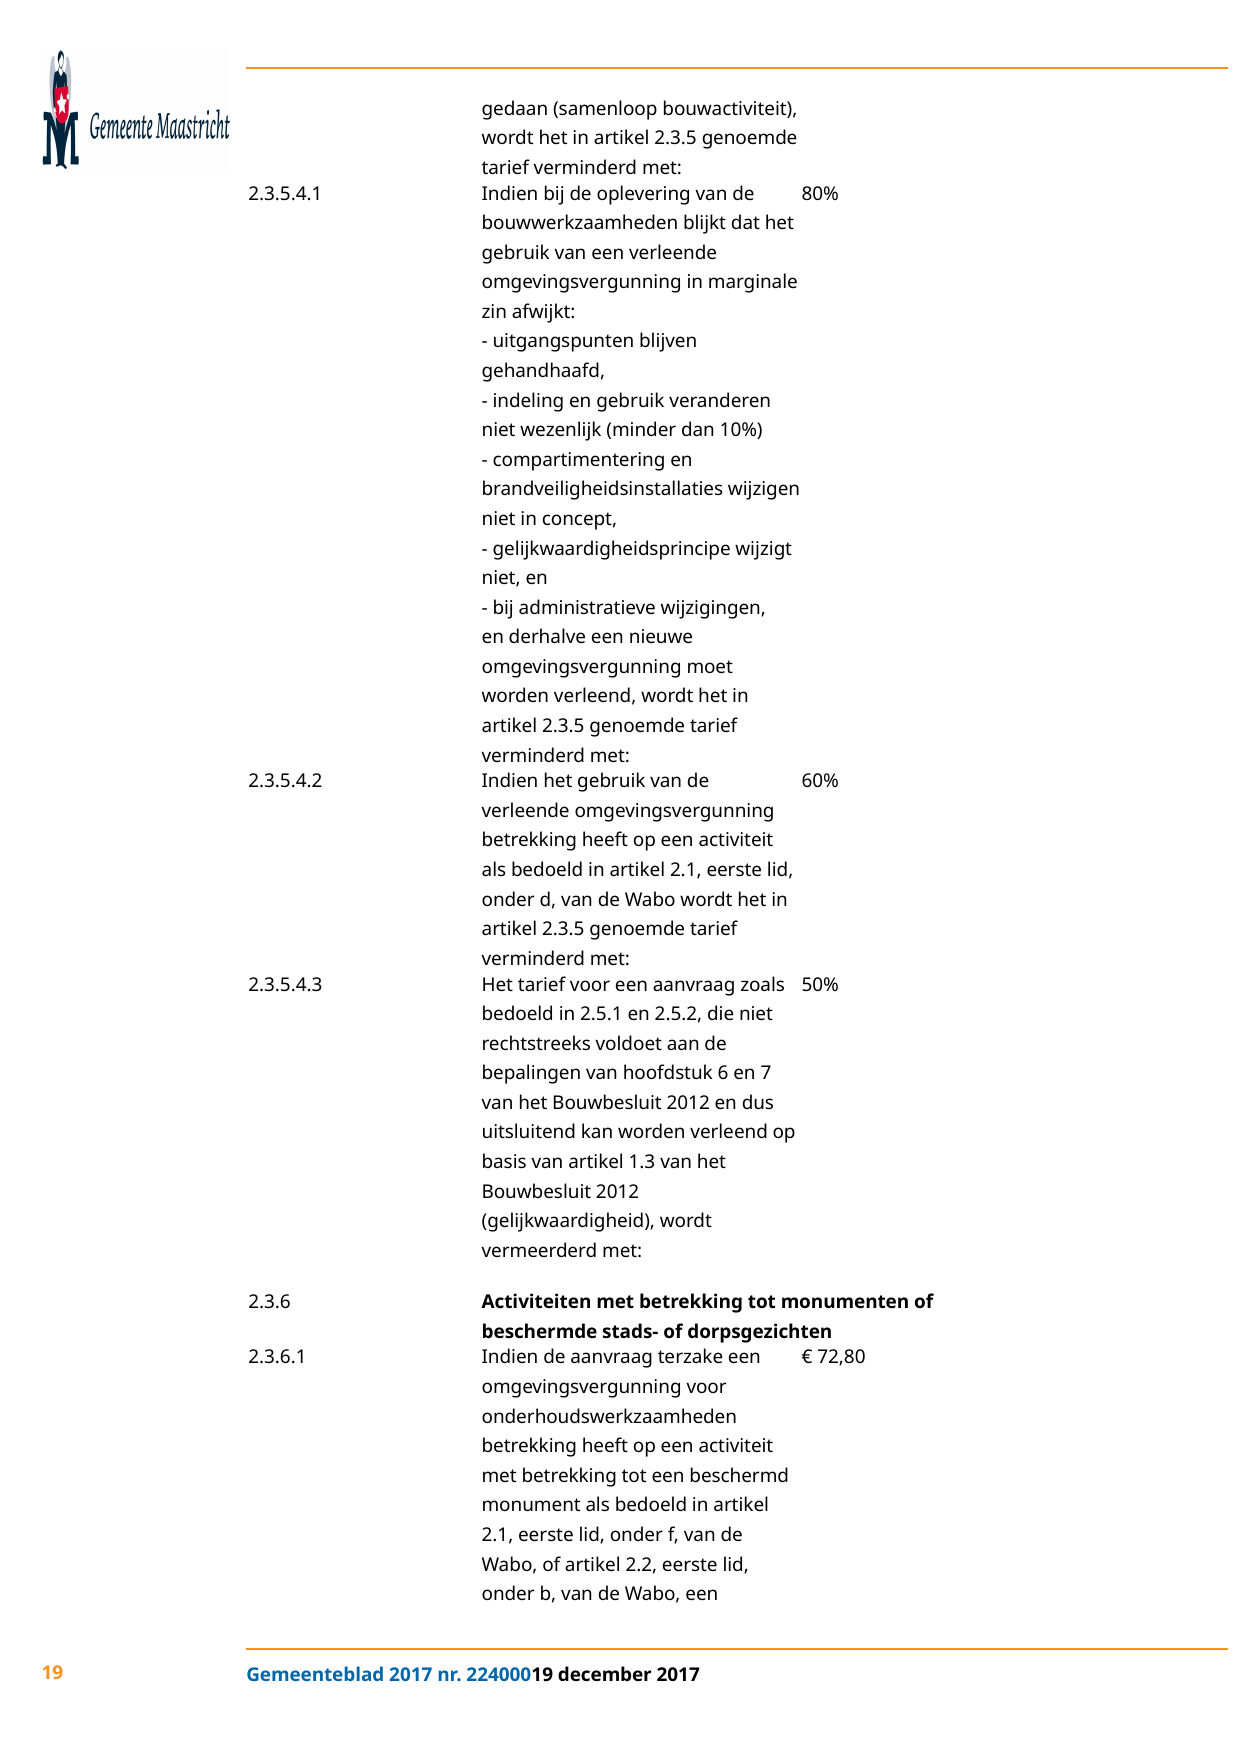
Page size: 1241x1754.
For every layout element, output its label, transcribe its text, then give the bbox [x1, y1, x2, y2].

table_cell [1035, 95, 1152, 180]
table_cell [248, 95, 481, 180]
table_cell 2.3.6 [248, 1289, 481, 1344]
table_cell Indien bij de oplevering van de bouwwerkzaamheden blijkt dat het gebruik van een verleende omgevingsvergunning in marginale zin afwijkt: - uitgangspunten blijven gehandhaafd, - indeling en gebruik veranderen niet wezenlijk (minder dan 10%) - compartimentering en brandveiligheidsinstallaties wijzigen niet in concept, - gelijkwaardigheidsprincipe wijzigt niet, en - bij administratieve wijzigingen, en derhalve een nieuwe omgevingsvergunning moet worden verleend, wordt het in artikel 2.3.5 genoemde tarief verminderd met: [481, 180, 801, 767]
table_cell 80% [801, 180, 1035, 767]
table_cell 2.3.6.1 [248, 1344, 481, 1606]
table_cell € 72,80 [801, 1344, 1035, 1606]
table_cell [801, 1263, 1035, 1288]
table_cell [1035, 1344, 1152, 1606]
table_cell Activiteiten met betrekking tot monumenten of beschermde stads- of dorpsgezichten [481, 1289, 1035, 1344]
table_cell 50% [801, 971, 1035, 1263]
table_cell Het tarief voor een aanvraag zoals bedoeld in 2.5.1 en 2.5.2, die niet rechtstreeks voldoet aan de bepalingen van hoofdstuk 6 en 7 van het Bouwbesluit 2012 en dus uitsluitend kan worden verleend op basis van artikel 1.3 van het Bouwbesluit 2012 (gelijkwaardigheid), wordt vermeerderd met: [481, 971, 801, 1263]
table_cell Indien de aanvraag terzake een omgevingsvergunning voor onderhoudswerkzaamheden betrekking heeft op een activiteit met betrekking tot een beschermd monument als bedoeld in artikel 2.1, eerste lid, onder f, van de Wabo, of artikel 2.2, eerste lid, onder b, van de Wabo, een [481, 1344, 801, 1606]
table_cell gedaan (samenloop bouwactiviteit), wordt het in artikel 2.3.5 genoemde tarief verminderd met: [481, 95, 801, 180]
table_cell [1035, 768, 1152, 971]
table_cell [1035, 180, 1152, 767]
table_cell [248, 1263, 481, 1288]
table_cell [481, 1263, 801, 1288]
table_cell 2.3.5.4.3 [248, 971, 481, 1263]
table_cell [1035, 971, 1152, 1263]
table_cell [1035, 1263, 1152, 1288]
picture [41, 47, 231, 172]
table_cell [1035, 1289, 1152, 1344]
table_cell 60% [801, 768, 1035, 971]
table_cell 2.3.5.4.2 [248, 768, 481, 971]
table_cell 2.3.5.4.1 [248, 180, 481, 767]
table_cell [801, 95, 1035, 180]
table_cell Indien het gebruik van de verleende omgevingsvergunning betrekking heeft op een activiteit als bedoeld in artikel 2.1, eerste lid, onder d, van de Wabo wordt het in artikel 2.3.5 genoemde tarief verminderd met: [481, 768, 801, 971]
